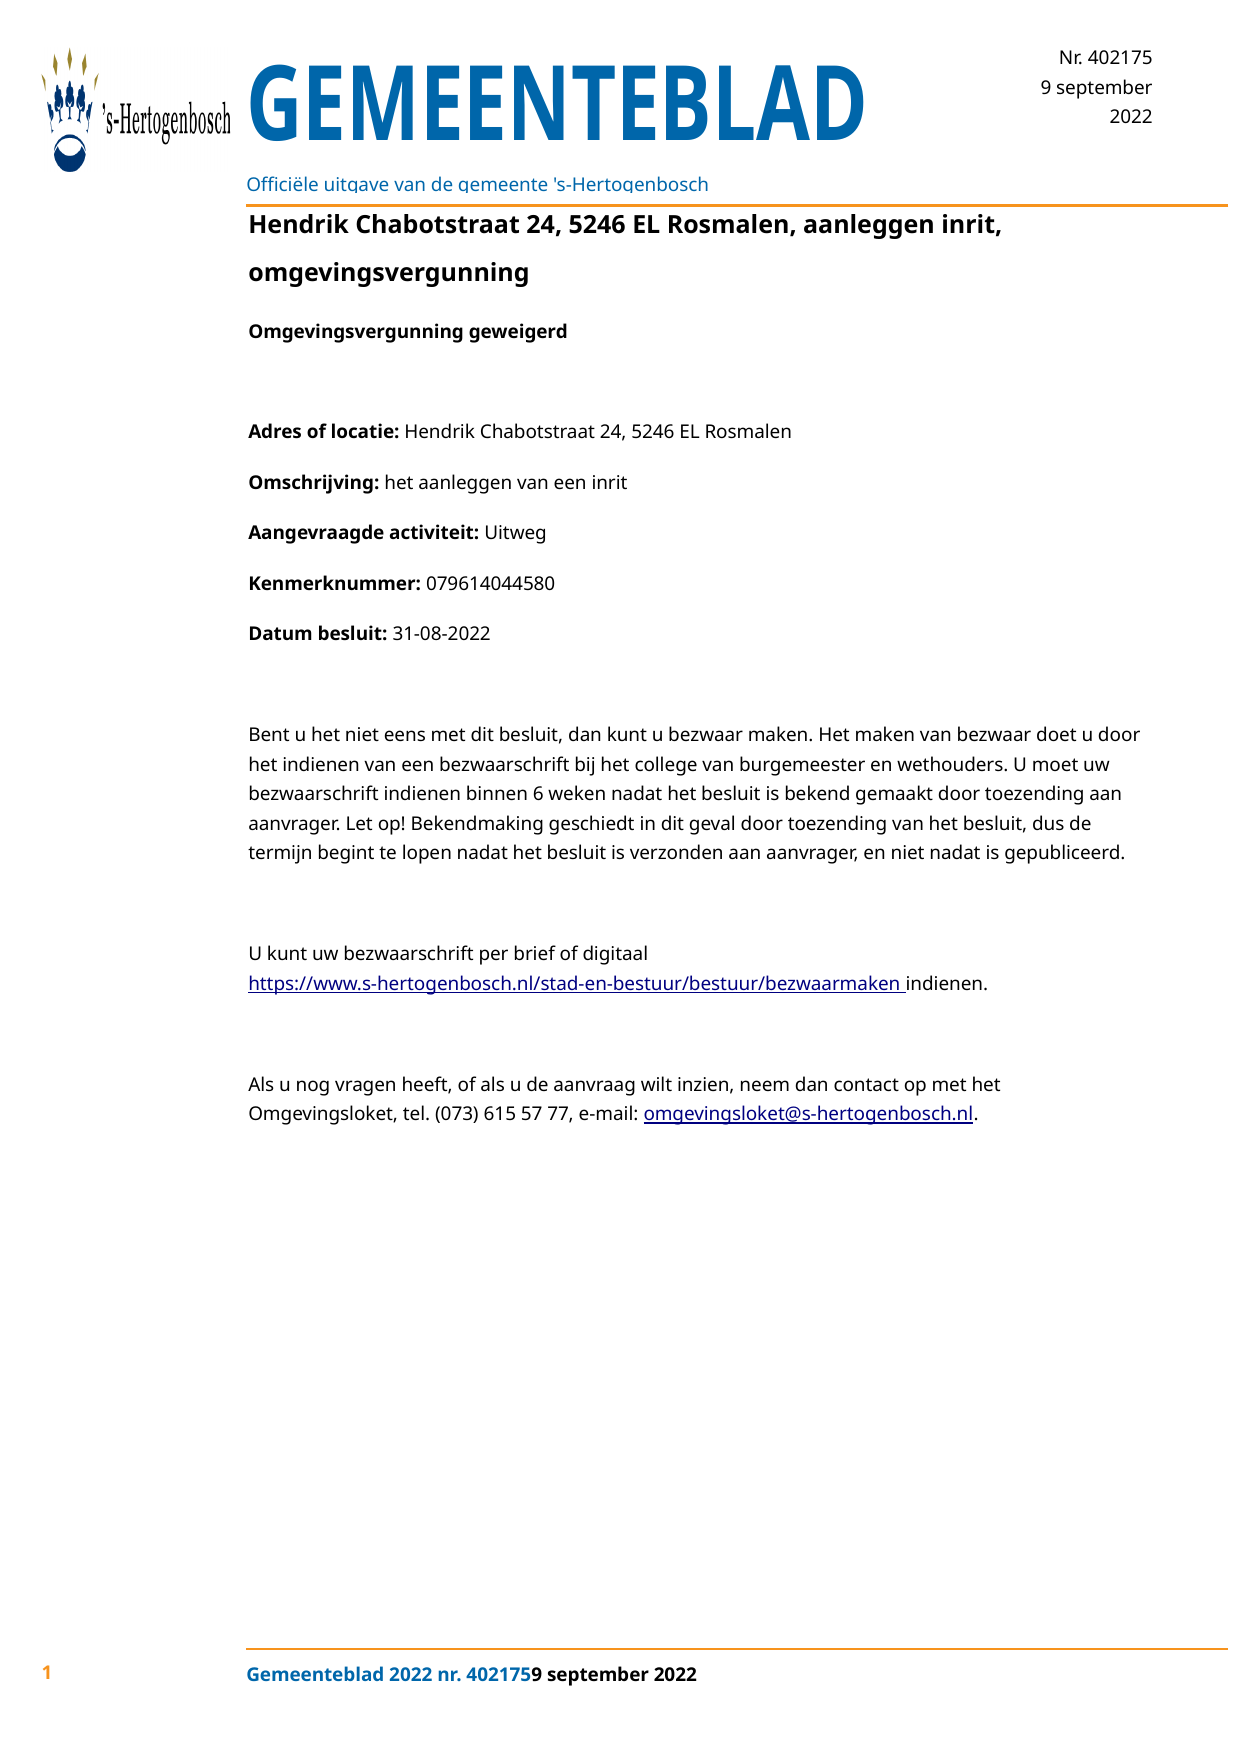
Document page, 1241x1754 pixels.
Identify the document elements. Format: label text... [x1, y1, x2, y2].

text Adres of locatie: Hendrik Chabotstraat 24, 5246 EL Rosmalen [248, 419, 1152, 444]
picture [41, 47, 231, 172]
text Hendrik Chabotstraat 24, 5246 EL Rosmalen, aanleggen inrit, omgevingsvergunning [248, 207, 1152, 288]
text Datum besluit: 31-08-2022 [248, 620, 1152, 646]
text Aangevraagde activiteit: Uitweg [248, 519, 1152, 545]
text Omschrijving: het aanleggen van een inrit [248, 469, 1152, 495]
text Kenmerknummer: 079614044580 [248, 570, 1152, 596]
text Als u nog vragen heeft, of als u de aanvraag wilt inzien, neem dan contact op met het Omgevingsloket, tel. (073) 615 57 77, e-mail: omgevingsloket@s-hertogenbosch.nl. [248, 1071, 1152, 1126]
text U kunt uw bezwaarschrift per brief of digitaal https://www.s-hertogenbosch.nl/stad-en-bestuur/bestuur/bezwaarmaken indienen. [248, 940, 1152, 996]
text Bent u het niet eens met dit besluit, dan kunt u bezwaar maken. Het maken van bezwaar doet u door het indienen van een bezwaarschrift bij het college van burgemeester en wethouders. U moet uw bezwaarschrift indienen binnen 6 weken nadat het besluit is bekend gemaakt door toezending aan aanvrager. Let op! Bekendmaking geschiedt in dit geval door toezending van het besluit, dus de termijn begint te lopen nadat het besluit is verzonden aan aanvrager, en niet nadat is gepubliceerd. [248, 721, 1152, 865]
text Omgevingsvergunning geweigerd [248, 318, 1152, 344]
